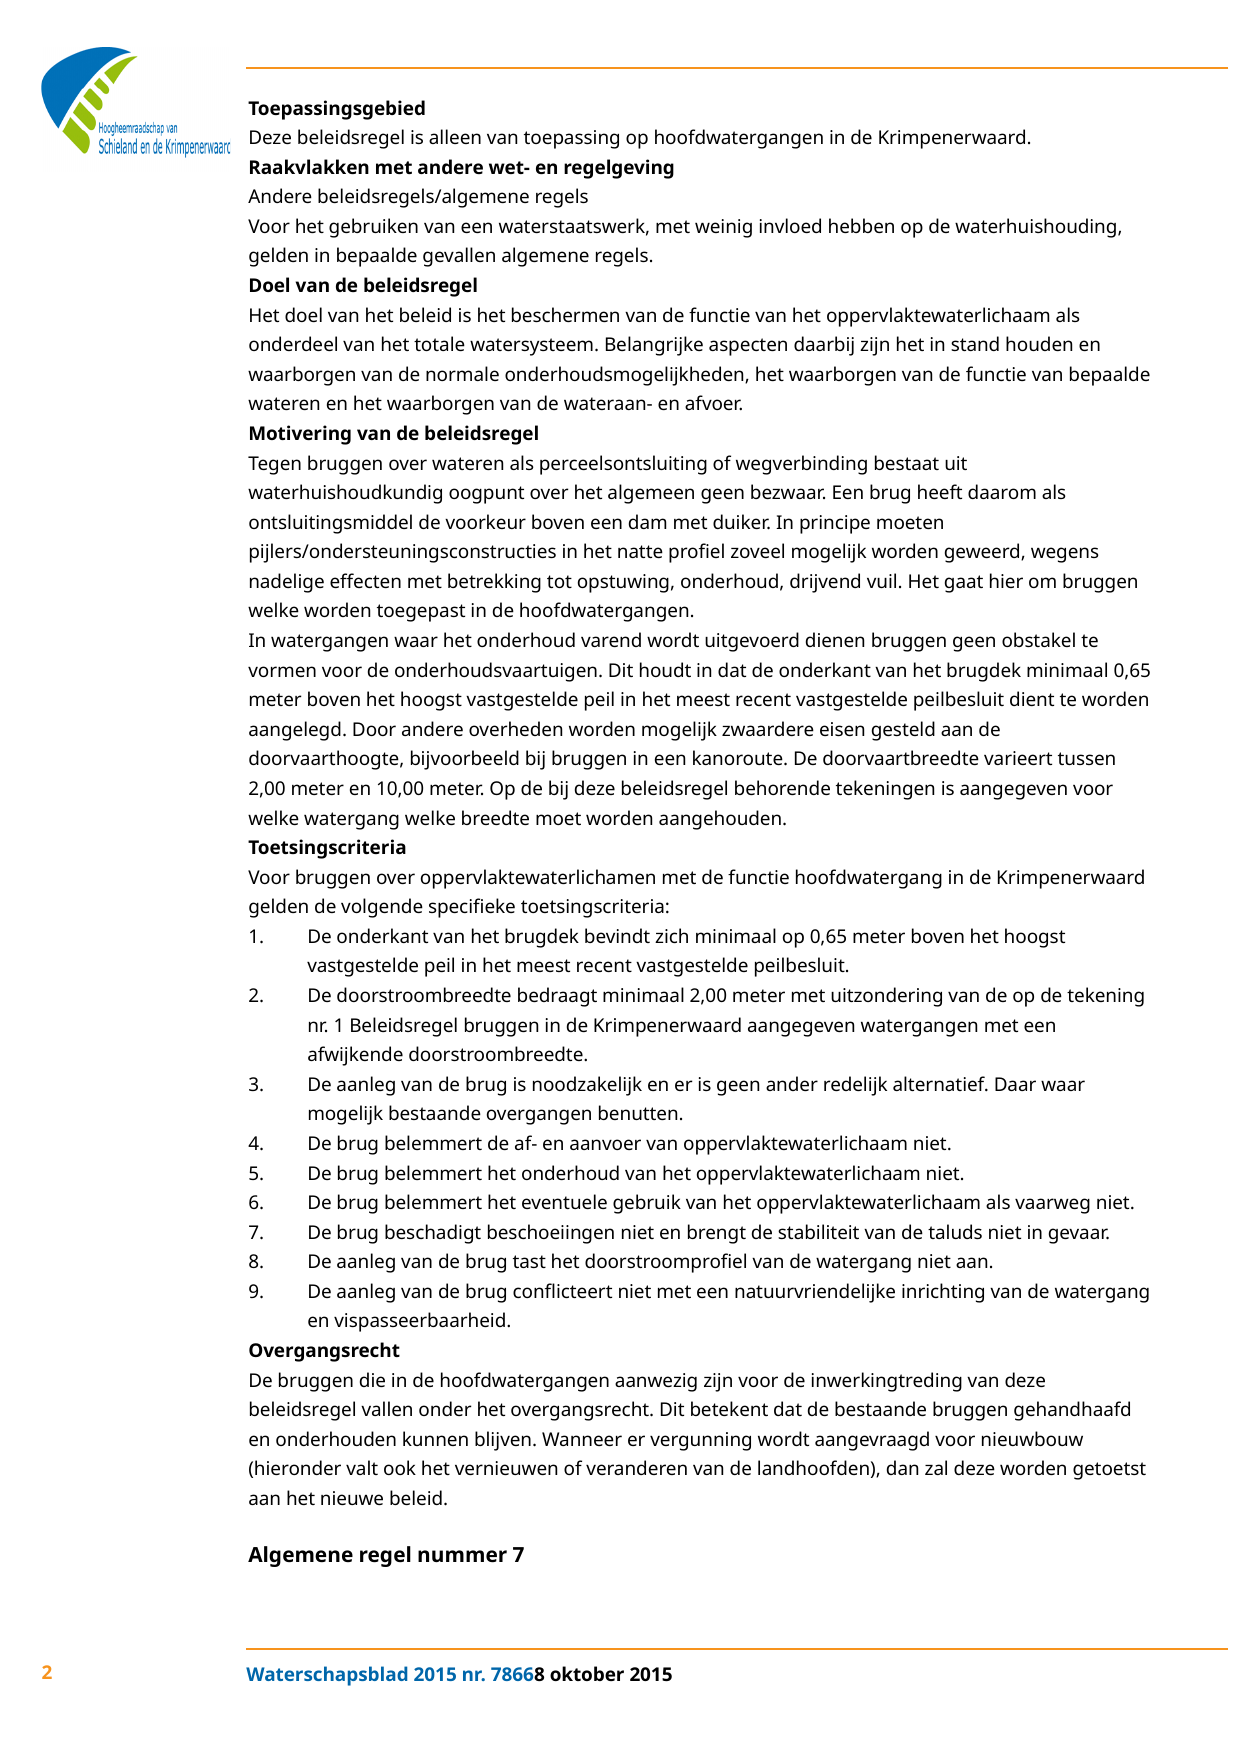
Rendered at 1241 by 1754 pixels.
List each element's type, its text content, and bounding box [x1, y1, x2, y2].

text Deze beleidsregel is alleen van toepassing op hoofdwatergangen in de Krimpenerwaard. [248, 124, 1152, 150]
text Voor bruggen over oppervlaktewaterlichamen met de functie hoofdwatergang in de Krimpenerwaard gelden de volgende specifieke toetsingscriteria: [248, 864, 1152, 919]
list De brug beschadigt beschoeiingen niet en brengt de stabiliteit van de taluds niet in gevaar. [248, 1219, 1152, 1245]
list De aanleg van de brug is noodzakelijk en er is geen ander redelijk alternatief. Daar waar mogelijk bestaande overgangen benutten. [248, 1071, 1152, 1126]
list De brug belemmert het eventuele gebruik van het oppervlaktewaterlichaam als vaarweg niet. [248, 1189, 1152, 1215]
list De brug belemmert de af- en aanvoer van oppervlaktewaterlichaam niet. [248, 1130, 1152, 1156]
text Het doel van het beleid is het beschermen van de functie van het oppervlaktewaterlichaam als onderdeel van het totale watersysteem. Belangrijke aspecten daarbij zijn het in stand houden en waarborgen van de normale onderhoudsmogelijkheden, het waarborgen van de functie van bepaalde wateren en het waarborgen van de wateraan- en afvoer. [248, 302, 1152, 416]
text Raakvlakken met andere wet- en regelgeving [248, 154, 1152, 180]
text Toepassingsgebied [248, 95, 1152, 121]
list De aanleg van de brug conflicteert niet met een natuurvriendelijke inrichting van de watergang en vispasseerbaarheid. [248, 1278, 1152, 1333]
text In watergangen waar het onderhoud varend wordt uitgevoerd dienen bruggen geen obstakel te vormen voor de onderhoudsvaartuigen. Dit houdt in dat de onderkant van het brugdek minimaal 0,65 meter boven het hoogst vastgestelde peil in het meest recent vastgestelde peilbesluit dient te worden aangelegd. Door andere overheden worden mogelijk zwaardere eisen gesteld aan de doorvaarthoogte, bijvoorbeeld bij bruggen in een kanoroute. De doorvaartbreedte varieert tussen 2,00 meter en 10,00 meter. Op de bij deze beleidsregel behorende tekeningen is aangegeven voor welke watergang welke breedte moet worden aangehouden. [248, 627, 1152, 831]
text Tegen bruggen over wateren als perceelsontsluiting of wegverbinding bestaat uit waterhuishoudkundig oogpunt over het algemeen geen bezwaar. Een brug heeft daarom als ontsluitingsmiddel de voorkeur boven een dam met duiker. In principe moeten pijlers/ondersteuningsconstructies in het natte profiel zoveel mogelijk worden geweerd, wegens nadelige effecten met betrekking tot opstuwing, onderhoud, drijvend vuil. Het gaat hier om bruggen welke worden toegepast in de hoofdwatergangen. [248, 450, 1152, 623]
text Motivering van de beleidsregel [248, 420, 1152, 446]
list De brug belemmert het onderhoud van het oppervlaktewaterlichaam niet. [248, 1160, 1152, 1186]
text Voor het gebruiken van een waterstaatswerk, met weinig invloed hebben op de waterhuishouding, gelden in bepaalde gevallen algemene regels. [248, 213, 1152, 268]
list De aanleg van de brug tast het doorstroomprofiel van de watergang niet aan. [248, 1248, 1152, 1274]
text Doel van de beleidsregel [248, 272, 1152, 298]
list De onderkant van het brugdek bevindt zich minimaal op 0,65 meter boven het hoogst vastgestelde peil in het meest recent vastgestelde peilbesluit. [248, 923, 1152, 978]
picture [41, 47, 231, 172]
text De bruggen die in de hoofdwatergangen aanwezig zijn voor de inwerkingtreding van deze beleidsregel vallen onder het overgangsrecht. Dit betekent dat de bestaande bruggen gehandhaafd en onderhouden kunnen blijven. Wanneer er vergunning wordt aangevraagd voor nieuwbouw (hieronder valt ook het vernieuwen of veranderen van de landhoofden), dan zal deze worden getoetst aan het nieuwe beleid. [248, 1367, 1152, 1511]
text Overgangsrecht [248, 1337, 1152, 1363]
text Toetsingscriteria [248, 834, 1152, 860]
text Andere beleidsregels/algemene regels [248, 183, 1152, 209]
text Algemene regel nummer 7 [248, 1541, 1152, 1569]
list De doorstroombreedte bedraagt minimaal 2,00 meter met uitzondering van de op de tekening nr. 1 Beleidsregel bruggen in de Krimpenerwaard aangegeven watergangen met een afwijkende doorstroombreedte. [248, 982, 1152, 1067]
